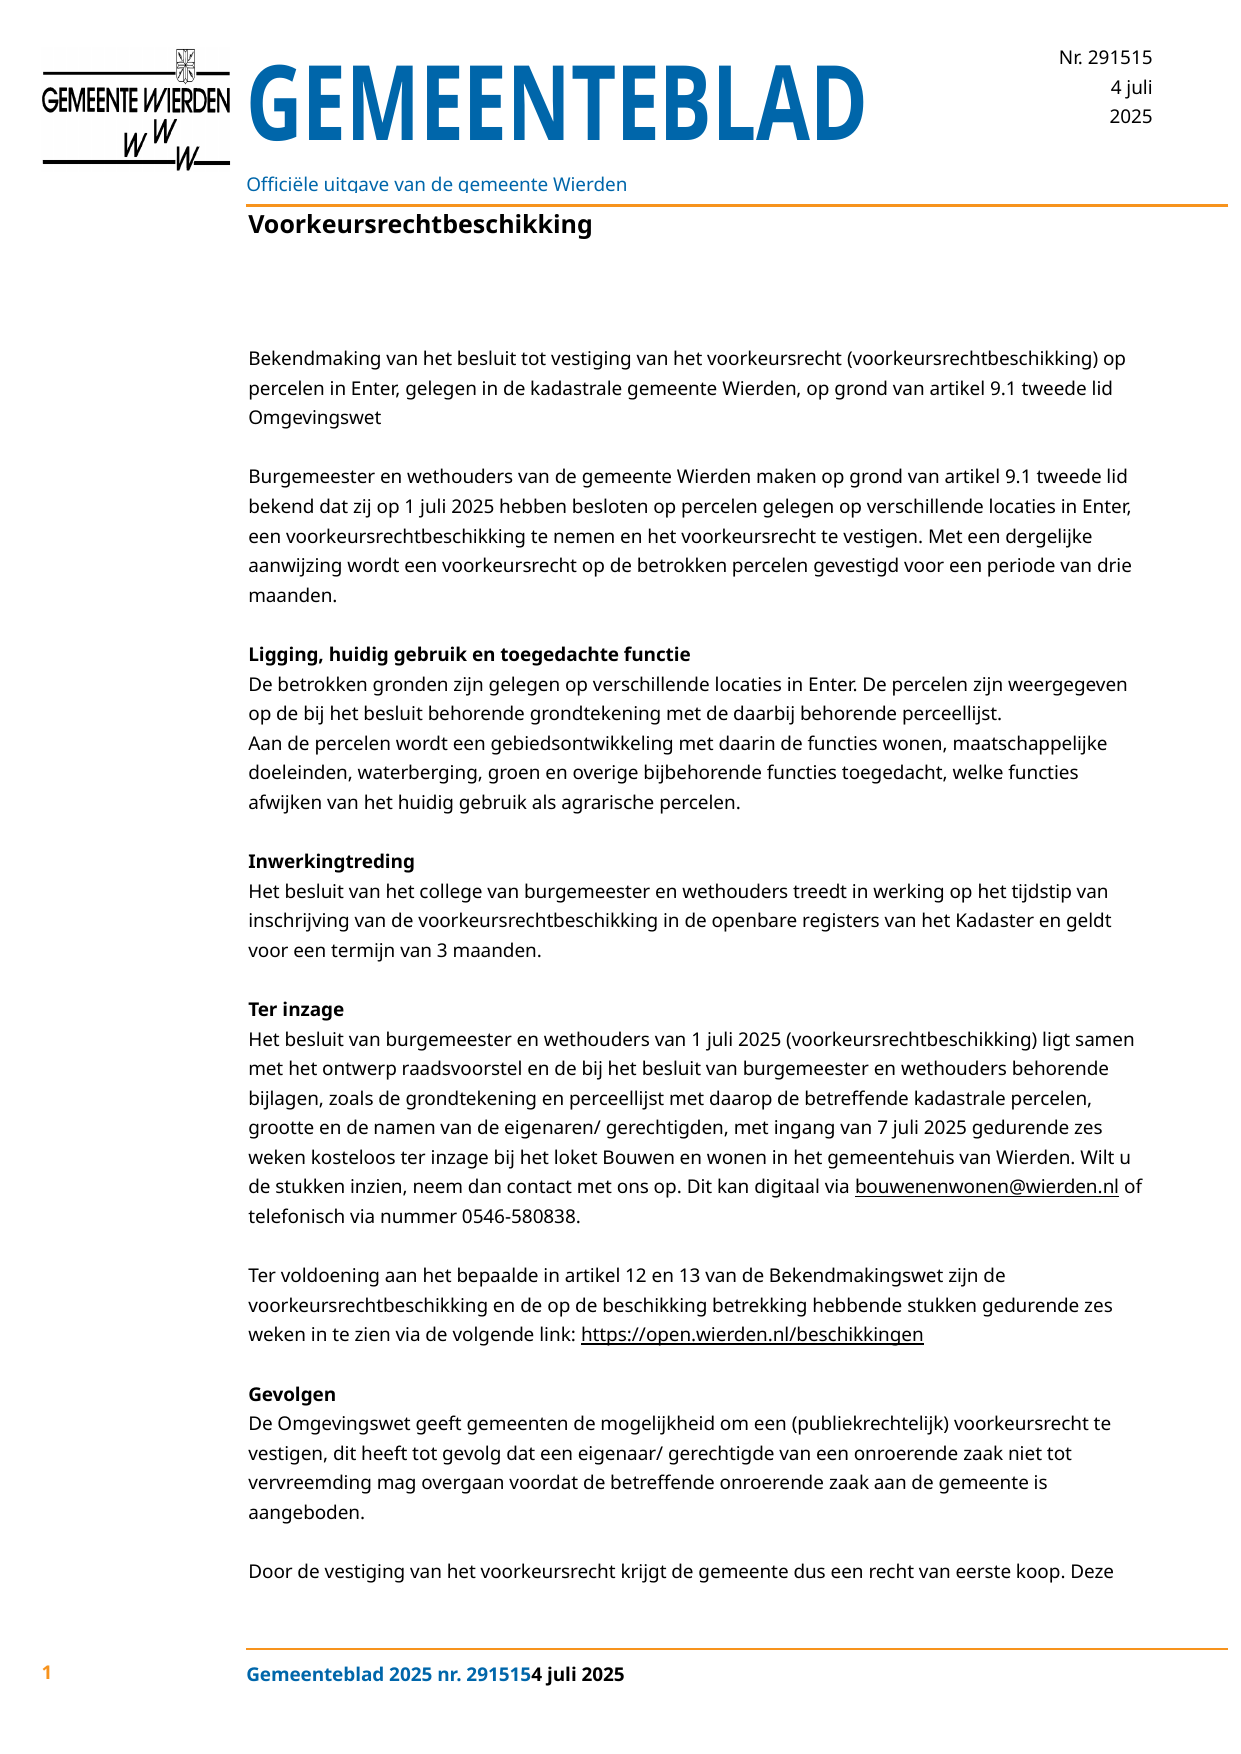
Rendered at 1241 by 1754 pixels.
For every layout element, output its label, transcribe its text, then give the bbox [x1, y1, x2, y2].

text Inwerkingtreding [248, 848, 1152, 874]
text De Omgevingswet geeft gemeenten de mogelijkheid om een (publiekrechtelijk) voorkeursrecht te vestigen, dit heeft tot gevolg dat een eigenaar/ gerechtigde van een onroerende zaak niet tot vervreemding mag overgaan voordat de betreffende onroerende zaak aan de gemeente is aangeboden. [248, 1410, 1152, 1525]
text Door de vestiging van het voorkeursrecht krijgt de gemeente dus een recht van eerste koop. Deze [248, 1558, 1152, 1584]
text Bekendmaking van het besluit tot vestiging van het voorkeursrecht (voorkeursrechtbeschikking) op percelen in Enter, gelegen in de kadastrale gemeente Wierden, op grond van artikel 9.1 tweede lid Omgevingswet [248, 345, 1152, 430]
text Voorkeursrechtbeschikking [248, 207, 1152, 241]
text Ligging, huidig gebruik en toegedachte functie [248, 641, 1152, 667]
text Het besluit van burgemeester en wethouders van 1 juli 2025 (voorkeursrechtbeschikking) ligt samen met het ontwerp raadsvoorstel en de bij het besluit van burgemeester en wethouders behorende bijlagen, zoals de grondtekening en perceellijst met daarop de betreffende kadastrale percelen, grootte en de namen van de eigenaren/ gerechtigden, met ingang van 7 juli 2025 gedurende zes weken kosteloos ter inzage bij het loket Bouwen en wonen in het gemeentehuis van Wierden. Wilt u de stukken inzien, neem dan contact met ons op. Dit kan digitaal via bouwenenwonen@wierden.nl of telefonisch via nummer 0546-580838. [248, 1026, 1152, 1229]
text Ter inzage [248, 996, 1152, 1022]
text Gevolgen [248, 1381, 1152, 1406]
text Aan de percelen wordt een gebiedsontwikkeling met daarin de functies wonen, maatschappelijke doeleinden, waterberging, groen en overige bijbehorende functies toegedacht, welke functies afwijken van het huidig gebruik als agrarische percelen. [248, 730, 1152, 815]
picture [41, 47, 231, 172]
text Burgemeester en wethouders van de gemeente Wierden maken op grond van artikel 9.1 tweede lid bekend dat zij op 1 juli 2025 hebben besloten op percelen gelegen op verschillende locaties in Enter, een voorkeursrechtbeschikking te nemen en het voorkeursrecht te vestigen. Met een dergelijke aanwijzing wordt een voorkeursrecht op de betrokken percelen gevestigd voor een periode van drie maanden. [248, 464, 1152, 608]
text Ter voldoening aan het bepaalde in artikel 12 en 13 van de Bekendmakingswet zijn de voorkeursrechtbeschikking en de op de beschikking betrekking hebbende stukken gedurende zes weken in te zien via de volgende link: https://open.wierden.nl/beschikkingen [248, 1262, 1152, 1347]
text Het besluit van het college van burgemeester en wethouders treedt in werking op het tijdstip van inschrijving van de voorkeursrechtbeschikking in de openbare registers van het Kadaster en geldt voor een termijn van 3 maanden. [248, 878, 1152, 963]
text De betrokken gronden zijn gelegen op verschillende locaties in Enter. De percelen zijn weergegeven op de bij het besluit behorende grondtekening met de daarbij behorende perceellijst. [248, 671, 1152, 726]
